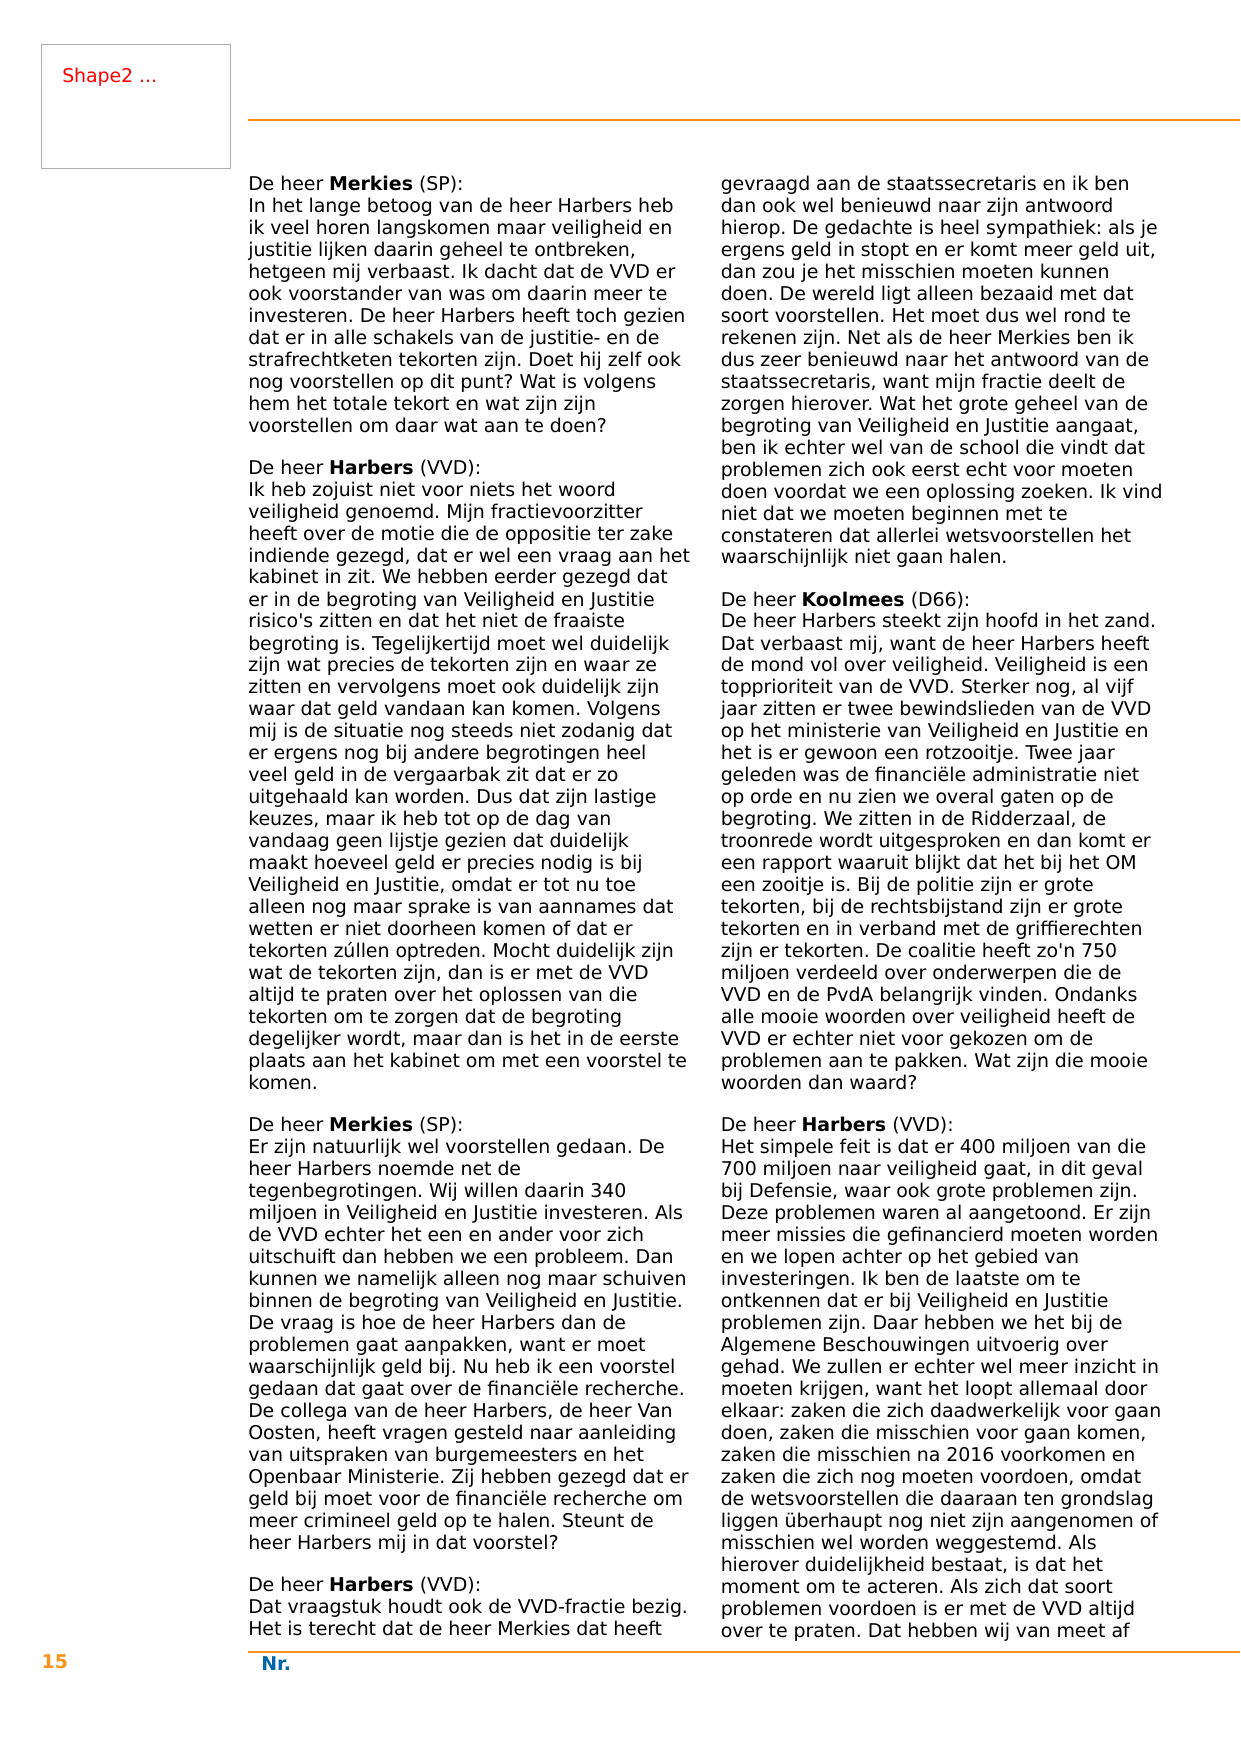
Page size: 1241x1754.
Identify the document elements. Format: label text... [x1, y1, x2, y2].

text De heer Harbers (VVD): [248, 1573, 691, 1596]
text De heer Merkies (SP): [248, 1114, 691, 1136]
text De heer Harbers (VVD): [721, 1114, 1163, 1136]
text De heer Harbers (VVD): [248, 457, 691, 478]
text Ik heb zojuist niet voor niets het woord veiligheid genoemd. Mijn fractievoorzitter heeft over de motie die de oppositie ter zake indiende gezegd, dat er wel een vraag aan het kabinet in zit. We hebben eerder gezegd dat er in de begroting van Veiligheid en Justitie risico's zitten en dat het niet de fraaiste begroting is. Tegelijkertijd moet wel duidelijk zijn wat precies de tekorten zijn en waar ze zitten en vervolgens moet ook duidelijk zijn waar dat geld vandaan kan komen. Volgens mij is de situatie nog steeds niet zodanig dat er ergens nog bij andere begrotingen heel veel geld in de vergaarbak zit dat er zo uitgehaald kan worden. Dus dat zijn lastige keuzes, maar ik heb tot op de dag van vandaag geen lijstje gezien dat duidelijk maakt hoeveel geld er precies nodig is bij Veiligheid en Justitie, omdat er tot nu toe alleen nog maar sprake is van aannames dat wetten er niet doorheen komen of dat er tekorten zúllen optreden. Mocht duidelijk zijn wat de tekorten zijn, dan is er met de VVD altijd te praten over het oplossen van die tekorten om te zorgen dat de begroting degelijker wordt, maar dan is het in de eerste plaats aan het kabinet om met een voorstel te komen. [248, 478, 691, 1094]
text Dat vraagstuk houdt ook de VVD-fractie bezig. Het is terecht dat de heer Merkies dat heeft [248, 1596, 691, 1639]
text De heer Harbers steekt zijn hoofd in het zand. Dat verbaast mij, want de heer Harbers heeft de mond vol over veiligheid. Veiligheid is een topprioriteit van de VVD. Sterker nog, al vijf jaar zitten er twee bewindslieden van de VVD op het ministerie van Veiligheid en Justitie en het is er gewoon een rotzooitje. Twee jaar geleden was de financiële administratie niet op orde en nu zien we overal gaten op de begroting. We zitten in de Ridderzaal, de troonrede wordt uitgesproken en dan komt er een rapport waaruit blijkt dat het bij het OM een zooitje is. Bij de politie zijn er grote tekorten, bij de rechtsbijstand zijn er grote tekorten en in verband met de griffierechten zijn er tekorten. De coalitie heeft zo'n 750 miljoen verdeeld over onderwerpen die de VVD en de PvdA belangrijk vinden. Ondanks alle mooie woorden over veiligheid heeft de VVD er echter niet voor gekozen om de problemen aan te pakken. Wat zijn die mooie woorden dan waard? [721, 610, 1163, 1094]
text De heer Koolmees (D66): [721, 588, 1163, 610]
text Er zijn natuurlijk wel voorstellen gedaan. De heer Harbers noemde net de tegenbegrotingen. Wij willen daarin 340 miljoen in Veiligheid en Justitie investeren. Als de VVD echter het een en ander voor zich uitschuift dan hebben we een probleem. Dan kunnen we namelijk alleen nog maar schuiven binnen de begroting van Veiligheid en Justitie. De vraag is hoe de heer Harbers dan de problemen gaat aanpakken, want er moet waarschijnlijk geld bij. Nu heb ik een voorstel gedaan dat gaat over de financiële recherche. De collega van de heer Harbers, de heer Van Oosten, heeft vragen gesteld naar aanleiding van uitspraken van burgemeesters en het Openbaar Ministerie. Zij hebben gezegd dat er geld bij moet voor de financiële recherche om meer crimineel geld op te halen. Steunt de heer Harbers mij in dat voorstel? [248, 1136, 691, 1553]
text gevraagd aan de staatssecretaris en ik ben dan ook wel benieuwd naar zijn antwoord hierop. De gedachte is heel sympathiek: als je ergens geld in stopt en er komt meer geld uit, dan zou je het misschien moeten kunnen doen. De wereld ligt alleen bezaaid met dat soort voorstellen. Het moet dus wel rond te rekenen zijn. Net als de heer Merkies ben ik dus zeer benieuwd naar het antwoord van de staatssecretaris, want mijn fractie deelt de zorgen hierover. Wat het grote geheel van de begroting van Veiligheid en Justitie aangaat, ben ik echter wel van de school die vindt dat problemen zich ook eerst echt voor moeten doen voordat we een oplossing zoeken. Ik vind niet dat we moeten beginnen met te constateren dat allerlei wetsvoorstellen het waarschijnlijk niet gaan halen. [721, 173, 1163, 568]
text De heer Merkies (SP): [248, 173, 691, 195]
text Het simpele feit is dat er 400 miljoen van die 700 miljoen naar veiligheid gaat, in dit geval bij Defensie, waar ook grote problemen zijn. Deze problemen waren al aangetoond. Er zijn meer missies die gefinancierd moeten worden en we lopen achter op het gebied van investeringen. Ik ben de laatste om te ontkennen dat er bij Veiligheid en Justitie problemen zijn. Daar hebben we het bij de Algemene Beschouwingen uitvoerig over gehad. We zullen er echter wel meer inzicht in moeten krijgen, want het loopt allemaal door elkaar: zaken die zich daadwerkelijk voor gaan doen, zaken die misschien voor gaan komen, zaken die misschien na 2016 voorkomen en zaken die zich nog moeten voordoen, omdat de wetsvoorstellen die daaraan ten grondslag liggen überhaupt nog niet zijn aangenomen of misschien wel worden weggestemd. Als hierover duidelijkheid bestaat, is dat het moment om te acteren. Als zich dat soort problemen voordoen is er met de VVD altijd over te praten. Dat hebben wij van meet af [721, 1136, 1163, 1641]
text In het lange betoog van de heer Harbers heb ik veel horen langskomen maar veiligheid en justitie lijken daarin geheel te ontbreken, hetgeen mij verbaast. Ik dacht dat de VVD er ook voorstander van was om daarin meer te investeren. De heer Harbers heeft toch gezien dat er in alle schakels van de justitie- en de strafrechtketen tekorten zijn. Doet hij zelf ook nog voorstellen op dit punt? Wat is volgens hem het totale tekort en wat zijn zijn voorstellen om daar wat aan te doen? [248, 195, 691, 437]
